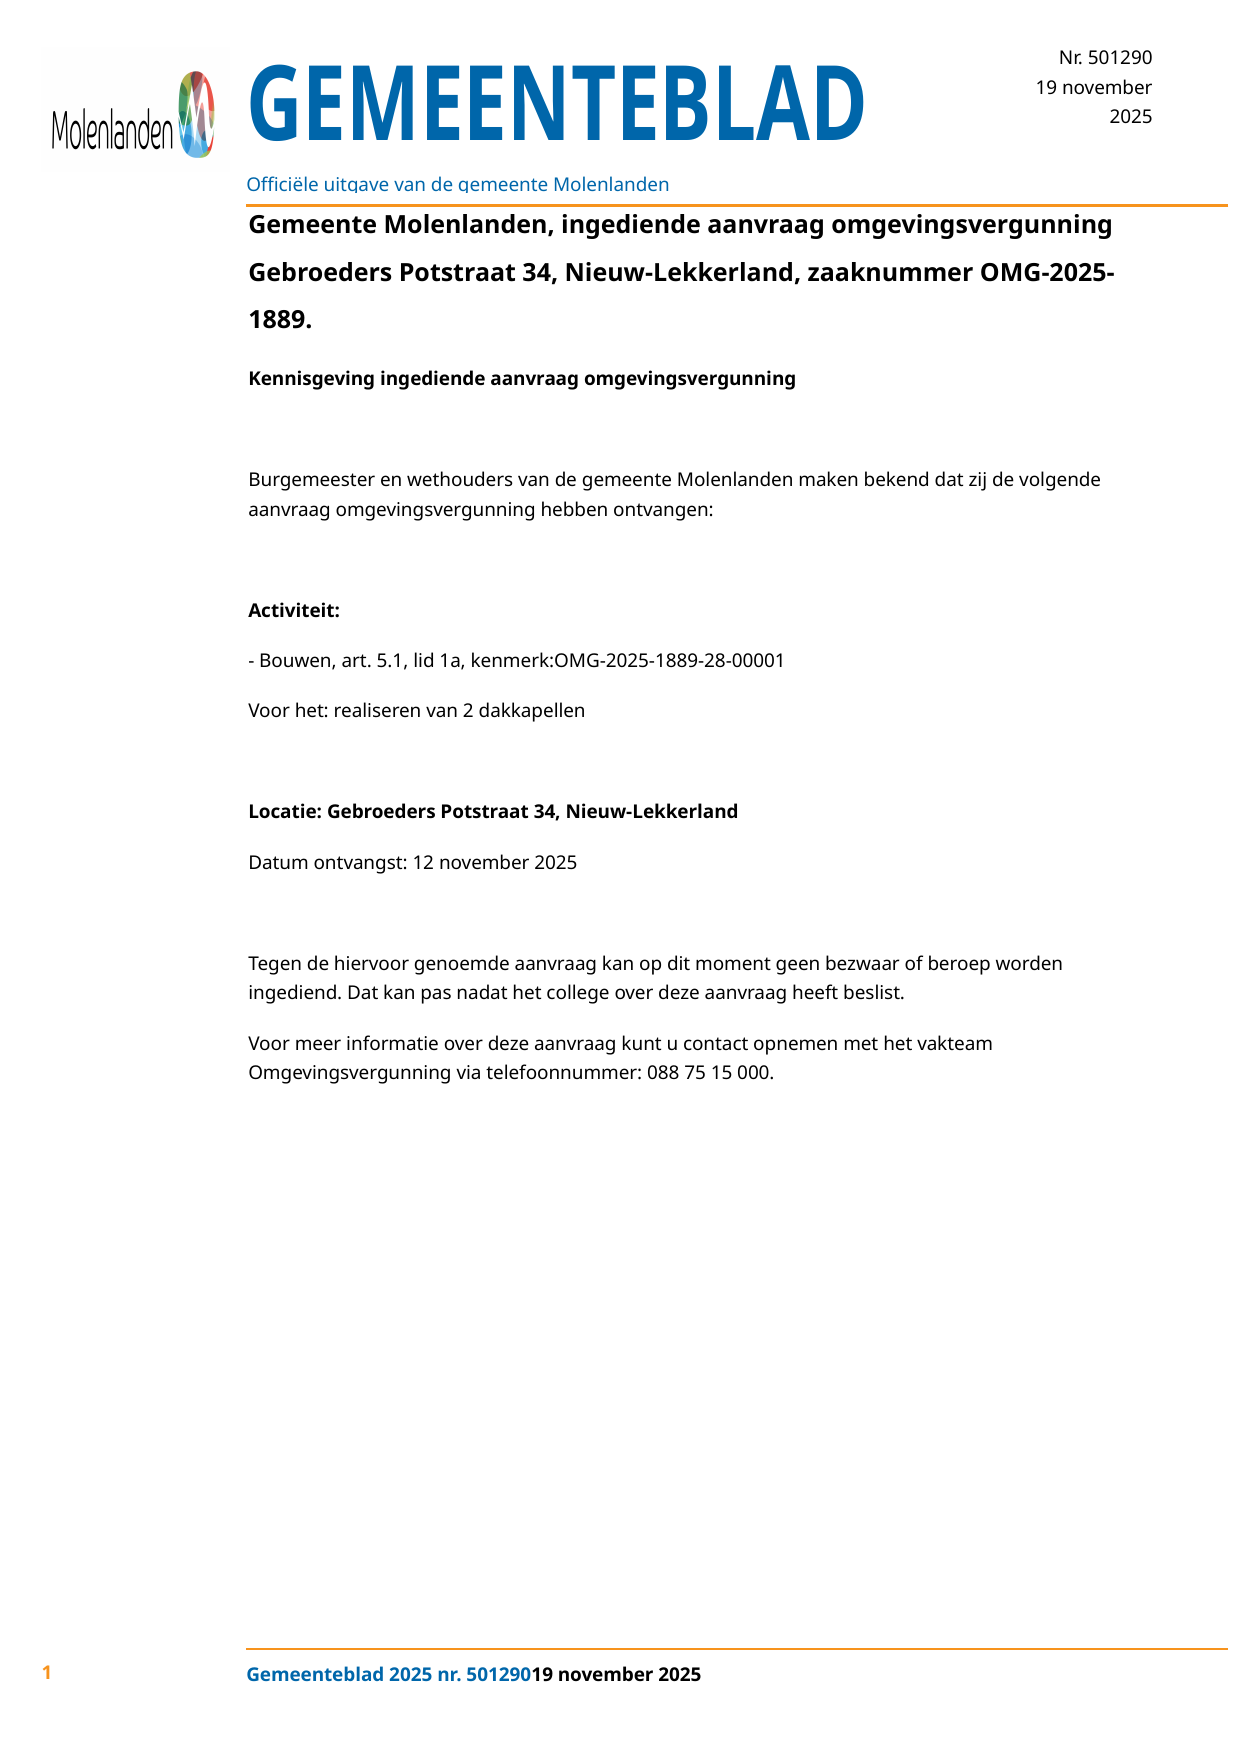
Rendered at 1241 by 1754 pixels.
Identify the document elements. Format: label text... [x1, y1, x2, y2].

text Burgemeester en wethouders van de gemeente Molenlanden maken bekend dat zij de volgende aanvraag omgevingsvergunning hebben ontvangen: [248, 466, 1152, 522]
picture [41, 47, 231, 172]
text Kennisgeving ingediende aanvraag omgevingsvergunning [248, 366, 1152, 391]
text Tegen de hiervoor genoemde aanvraag kan op dit moment geen bezwaar of beroep worden ingediend. Dat kan pas nadat het college over deze aanvraag heeft beslist. [248, 950, 1152, 1005]
text - Bouwen, art. 5.1, lid 1a, kenmerk:OMG-2025-1889-28-00001 [248, 647, 1152, 673]
text Datum ontvangst: 12 november 2025 [248, 849, 1152, 874]
text Gemeente Molenlanden, ingediende aanvraag omgevingsvergunning Gebroeders Potstraat 34, Nieuw-Lekkerland, zaaknummer OMG-2025-1889. [248, 207, 1152, 336]
text Activiteit: [248, 597, 1152, 622]
text Locatie: Gebroeders Potstraat 34, Nieuw-Lekkerland [248, 798, 1152, 824]
text Voor meer informatie over deze aanvraag kunt u contact opnemen met het vakteam Omgevingsvergunning via telefoonnummer: 088 75 15 000. [248, 1030, 1152, 1085]
text Voor het: realiseren van 2 dakkapellen [248, 698, 1152, 723]
